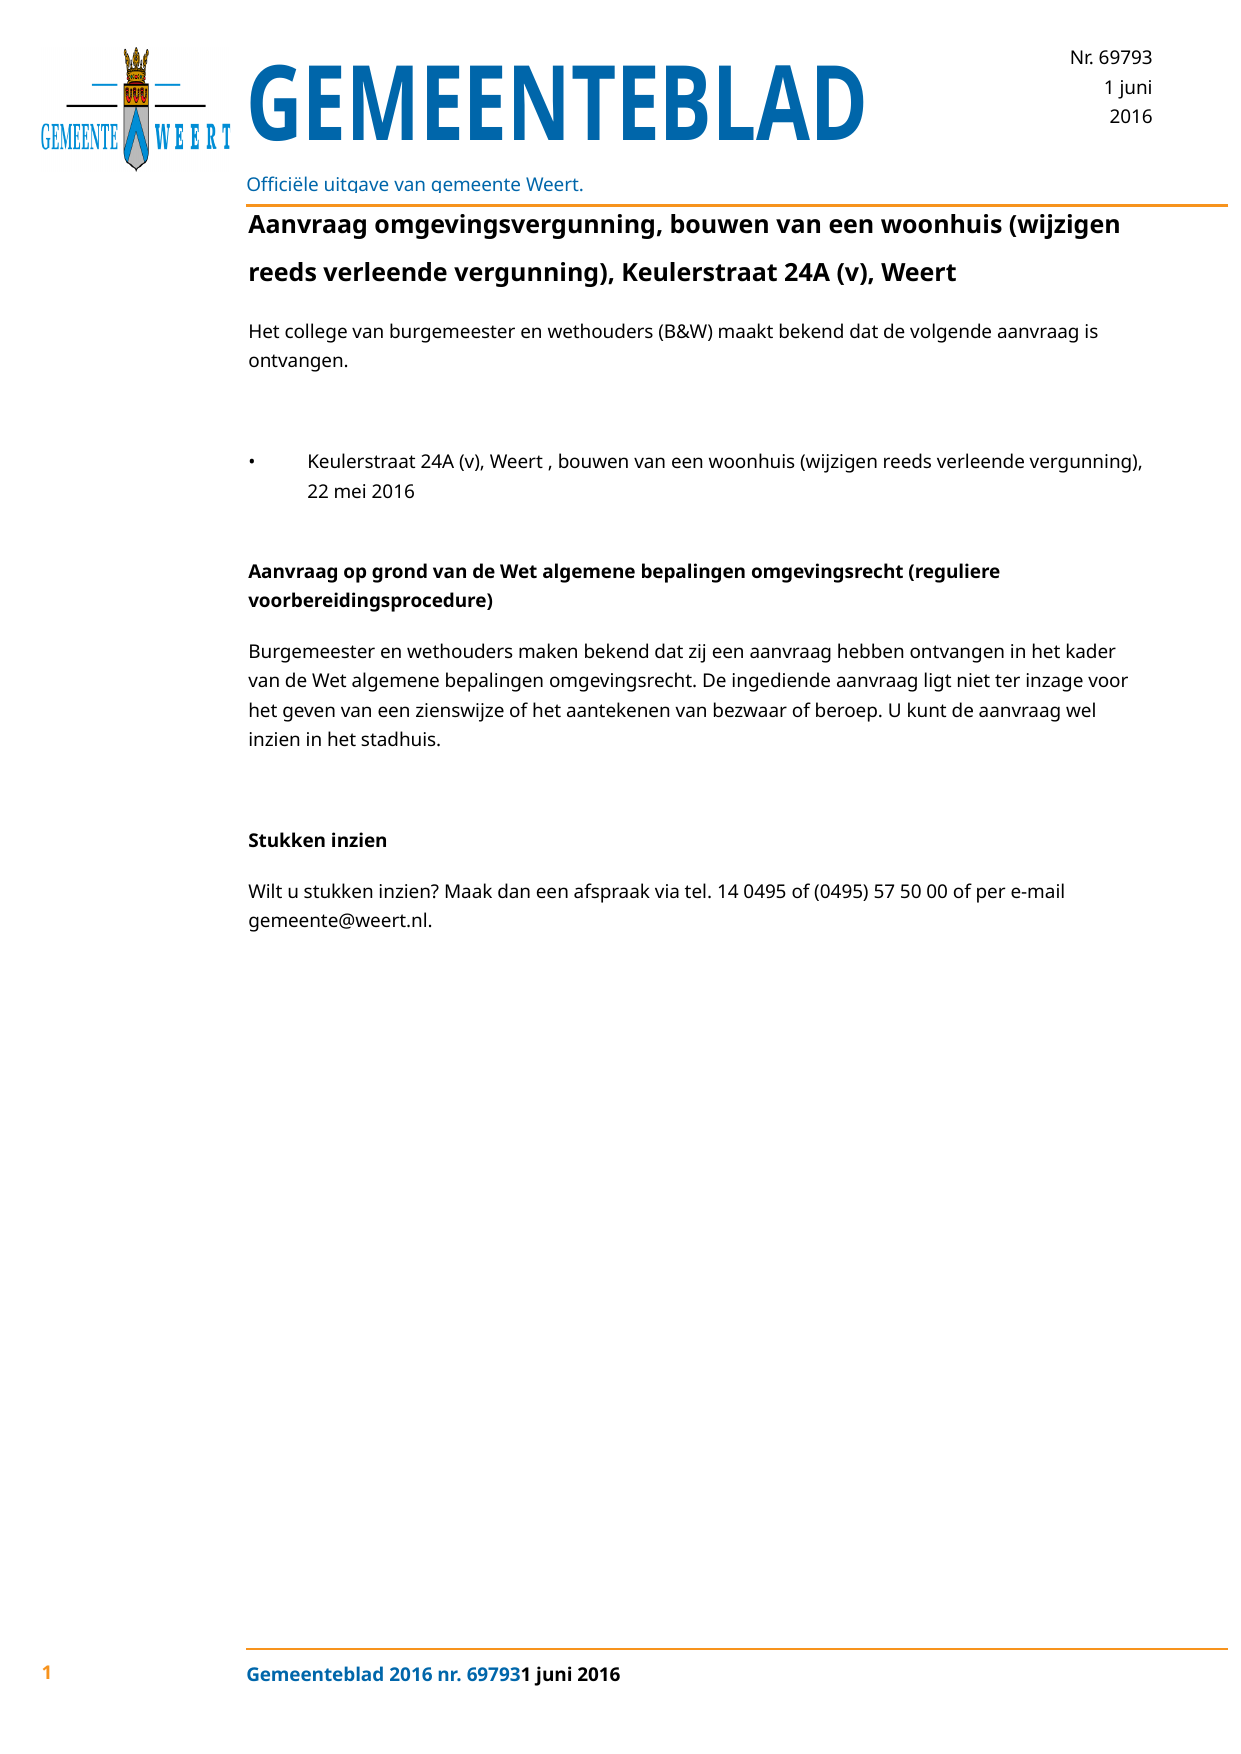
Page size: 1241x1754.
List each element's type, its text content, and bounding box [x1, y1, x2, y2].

text Wilt u stukken inzien? Maak dan een afspraak via tel. 14 0495 of (0495) 57 50 00 of per e-mail gemeente@weert.nl. [248, 878, 1152, 933]
text Aanvraag omgevingsvergunning, bouwen van een woonhuis (wijzigen reeds verleende vergunning), Keulerstraat 24A (v), Weert [248, 207, 1152, 288]
text Het college van burgemeester en wethouders (B&W) maakt bekend dat de volgende aanvraag is ontvangen. [248, 318, 1152, 373]
list Keulerstraat 24A (v), Weert , bouwen van een woonhuis (wijzigen reeds verleende vergunning), 22 mei 2016 [248, 448, 1152, 504]
text Aanvraag op grond van de Wet algemene bepalingen omgevingsrecht (reguliere voorbereidingsprocedure) [248, 558, 1152, 613]
picture [41, 47, 231, 172]
text Stukken inzien [248, 827, 1152, 853]
text Burgemeester en wethouders maken bekend dat zij een aanvraag hebben ontvangen in het kader van de Wet algemene bepalingen omgevingsrecht. De ingediende aanvraag ligt niet ter inzage voor het geven van een zienswijze of het aantekenen van bezwaar of beroep. U kunt de aanvraag wel inzien in het stadhuis. [248, 638, 1152, 752]
